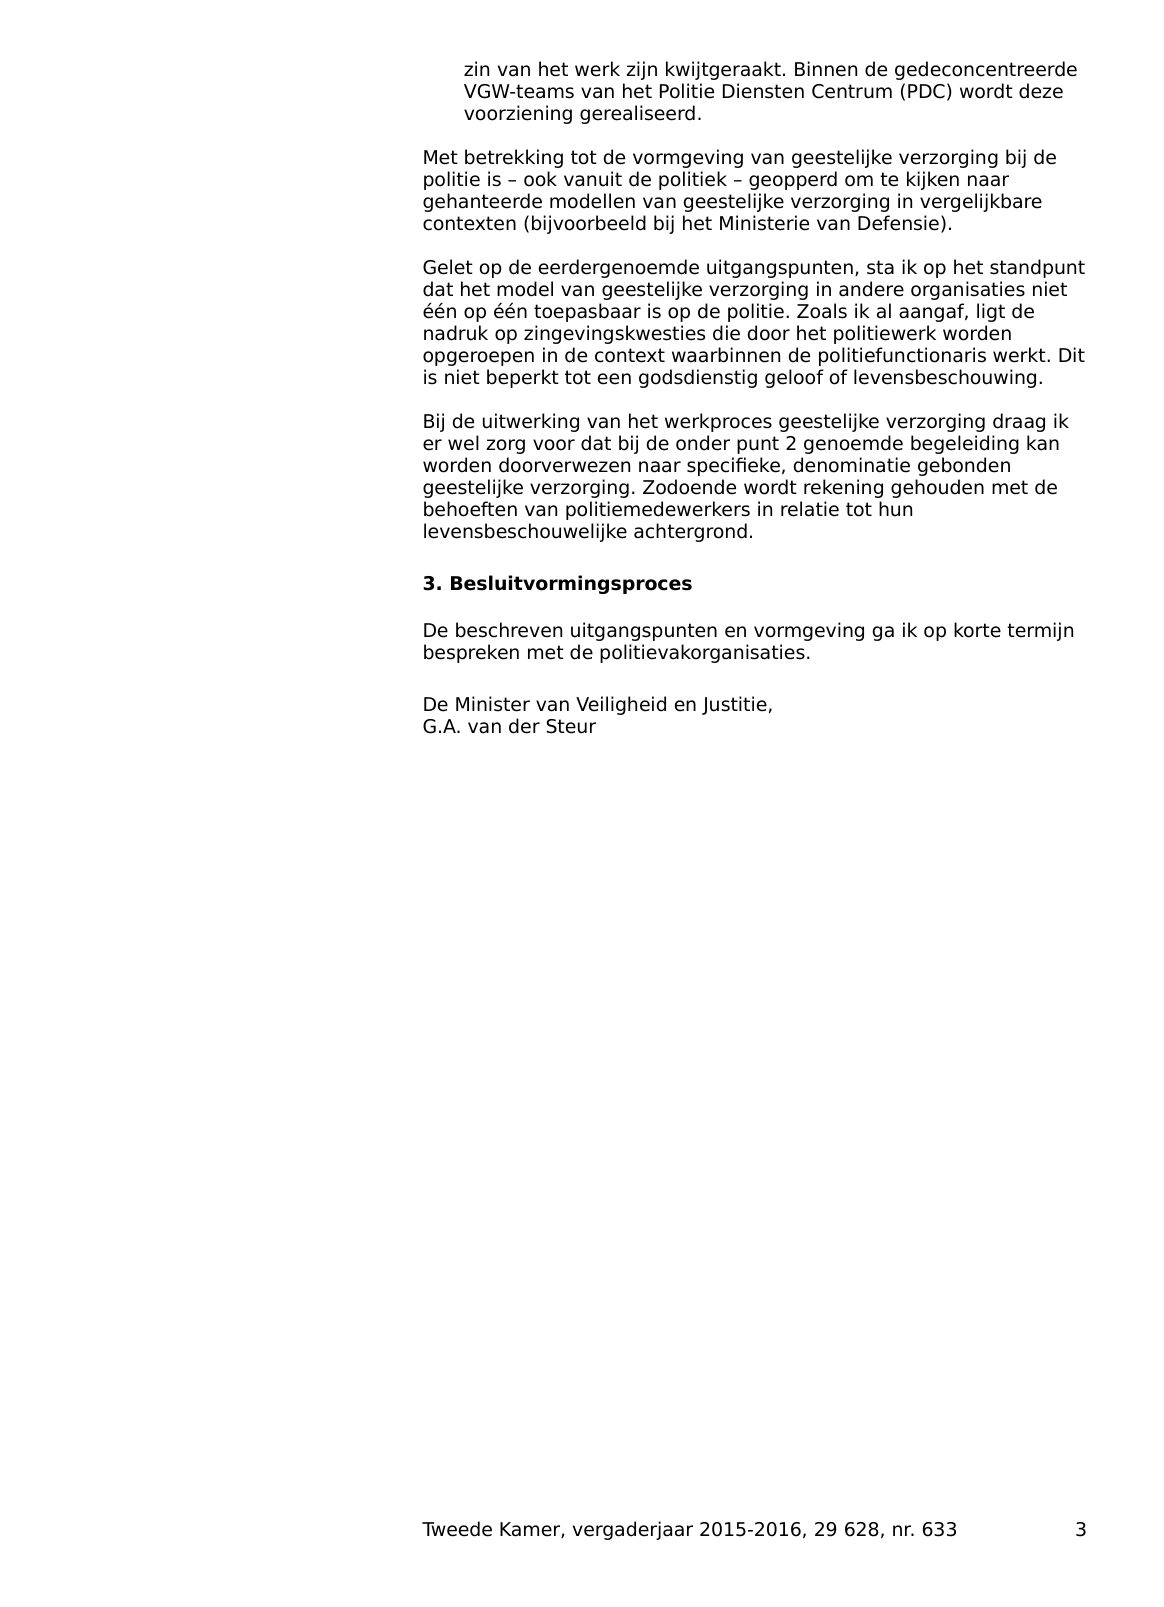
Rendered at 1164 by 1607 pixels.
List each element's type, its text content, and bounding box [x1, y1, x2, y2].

text Bij de uitwerking van het werkproces geestelijke verzorging draag ik er wel zorg voor dat bij de onder punt 2 genoemde begeleiding kan worden doorverwezen naar specifieke, denominatie gebonden geestelijke verzorging. Zodoende wordt rekening gehouden met de behoeften van politiemedewerkers in relatie tot hun levensbeschouwelijke achtergrond. [422, 411, 1087, 543]
text Met betrekking tot de vormgeving van geestelijke verzorging bij de politie is – ook vanuit de politiek – geopperd om te kijken naar gehanteerde modellen van geestelijke verzorging in vergelijkbare contexten (bijvoorbeeld bij het Ministerie van Defensie). [422, 147, 1087, 235]
text zin van het werk zijn kwijtgeraakt. Binnen de gedeconcentreerde VGW-teams van het Politie Diensten Centrum (PDC) wordt deze voorziening gerealiseerd. [422, 59, 1087, 125]
text Gelet op de eerdergenoemde uitgangspunten, sta ik op het standpunt dat het model van geestelijke verzorging in andere organisaties niet één op één toepasbaar is op de politie. Zoals ik al aangaf, ligt de nadruk op zingevingskwesties die door het politiewerk worden opgeroepen in de context waarbinnen de politiefunctionaris werkt. Dit is niet beperkt tot een godsdienstig geloof of levensbeschouwing. [422, 257, 1087, 389]
subtitle 3. Besluitvormingsproces [422, 573, 1087, 595]
text De beschreven uitgangspunten en vormgeving ga ik op korte termijn bespreken met de politievakorganisaties. [422, 620, 1087, 664]
text De Minister van Veiligheid en Justitie, G.A. van der Steur [422, 694, 1087, 738]
